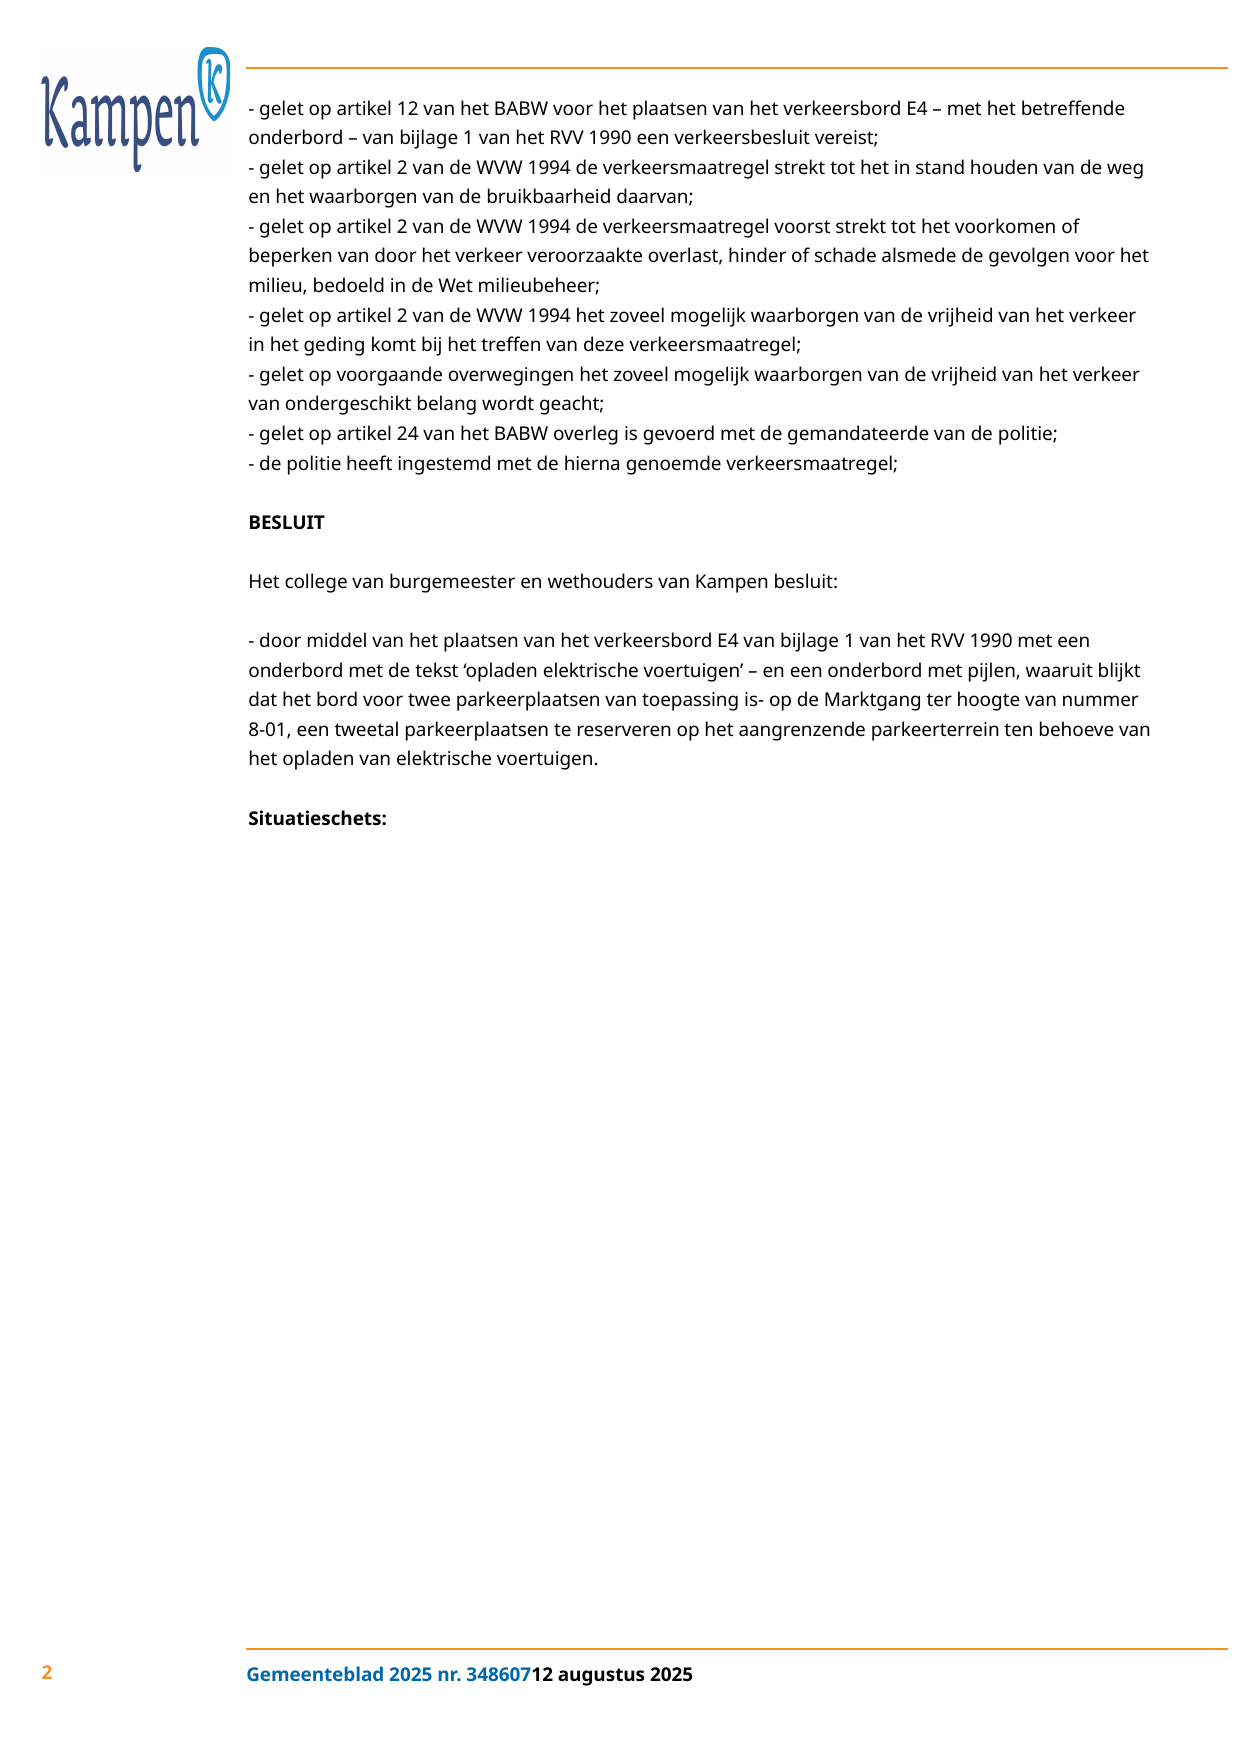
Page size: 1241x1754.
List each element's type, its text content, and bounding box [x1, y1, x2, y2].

text Situatieschets: [248, 805, 1152, 831]
text - de politie heeft ingestemd met de hierna genoemde verkeersmaatregel; [248, 450, 1152, 476]
text - gelet op artikel 24 van het BABW overleg is gevoerd met de gemandateerde van de politie; [248, 420, 1152, 446]
text - gelet op artikel 2 van de WVW 1994 de verkeersmaatregel strekt tot het in stand houden van de weg en het waarborgen van de bruikbaarheid daarvan; [248, 154, 1152, 209]
text BESLUIT [248, 509, 1152, 535]
text - gelet op artikel 2 van de WVW 1994 de verkeersmaatregel voorst strekt tot het voorkomen of beperken van door het verkeer veroorzaakte overlast, hinder of schade alsmede de gevolgen voor het milieu, bedoeld in de Wet milieubeheer; [248, 213, 1152, 298]
text - gelet op voorgaande overwegingen het zoveel mogelijk waarborgen van de vrijheid van het verkeer van ondergeschikt belang wordt geacht; [248, 361, 1152, 416]
text - gelet op artikel 12 van het BABW voor het plaatsen van het verkeersbord E4 – met het betreffende onderbord – van bijlage 1 van het RVV 1990 een verkeersbesluit vereist; [248, 95, 1152, 150]
text - door middel van het plaatsen van het verkeersbord E4 van bijlage 1 van het RVV 1990 met een onderbord met de tekst ‘opladen elektrische voertuigen’ – en een onderbord met pijlen, waaruit blijkt dat het bord voor twee parkeerplaatsen van toepassing is- op de Marktgang ter hoogte van nummer 8-01, een tweetal parkeerplaatsen te reserveren op het aangrenzende parkeerterrein ten behoeve van het opladen van elektrische voertuigen. [248, 627, 1152, 771]
text Het college van burgemeester en wethouders van Kampen besluit: [248, 568, 1152, 594]
text - gelet op artikel 2 van de WVW 1994 het zoveel mogelijk waarborgen van de vrijheid van het verkeer in het geding komt bij het treffen van deze verkeersmaatregel; [248, 302, 1152, 357]
picture [41, 47, 231, 172]
